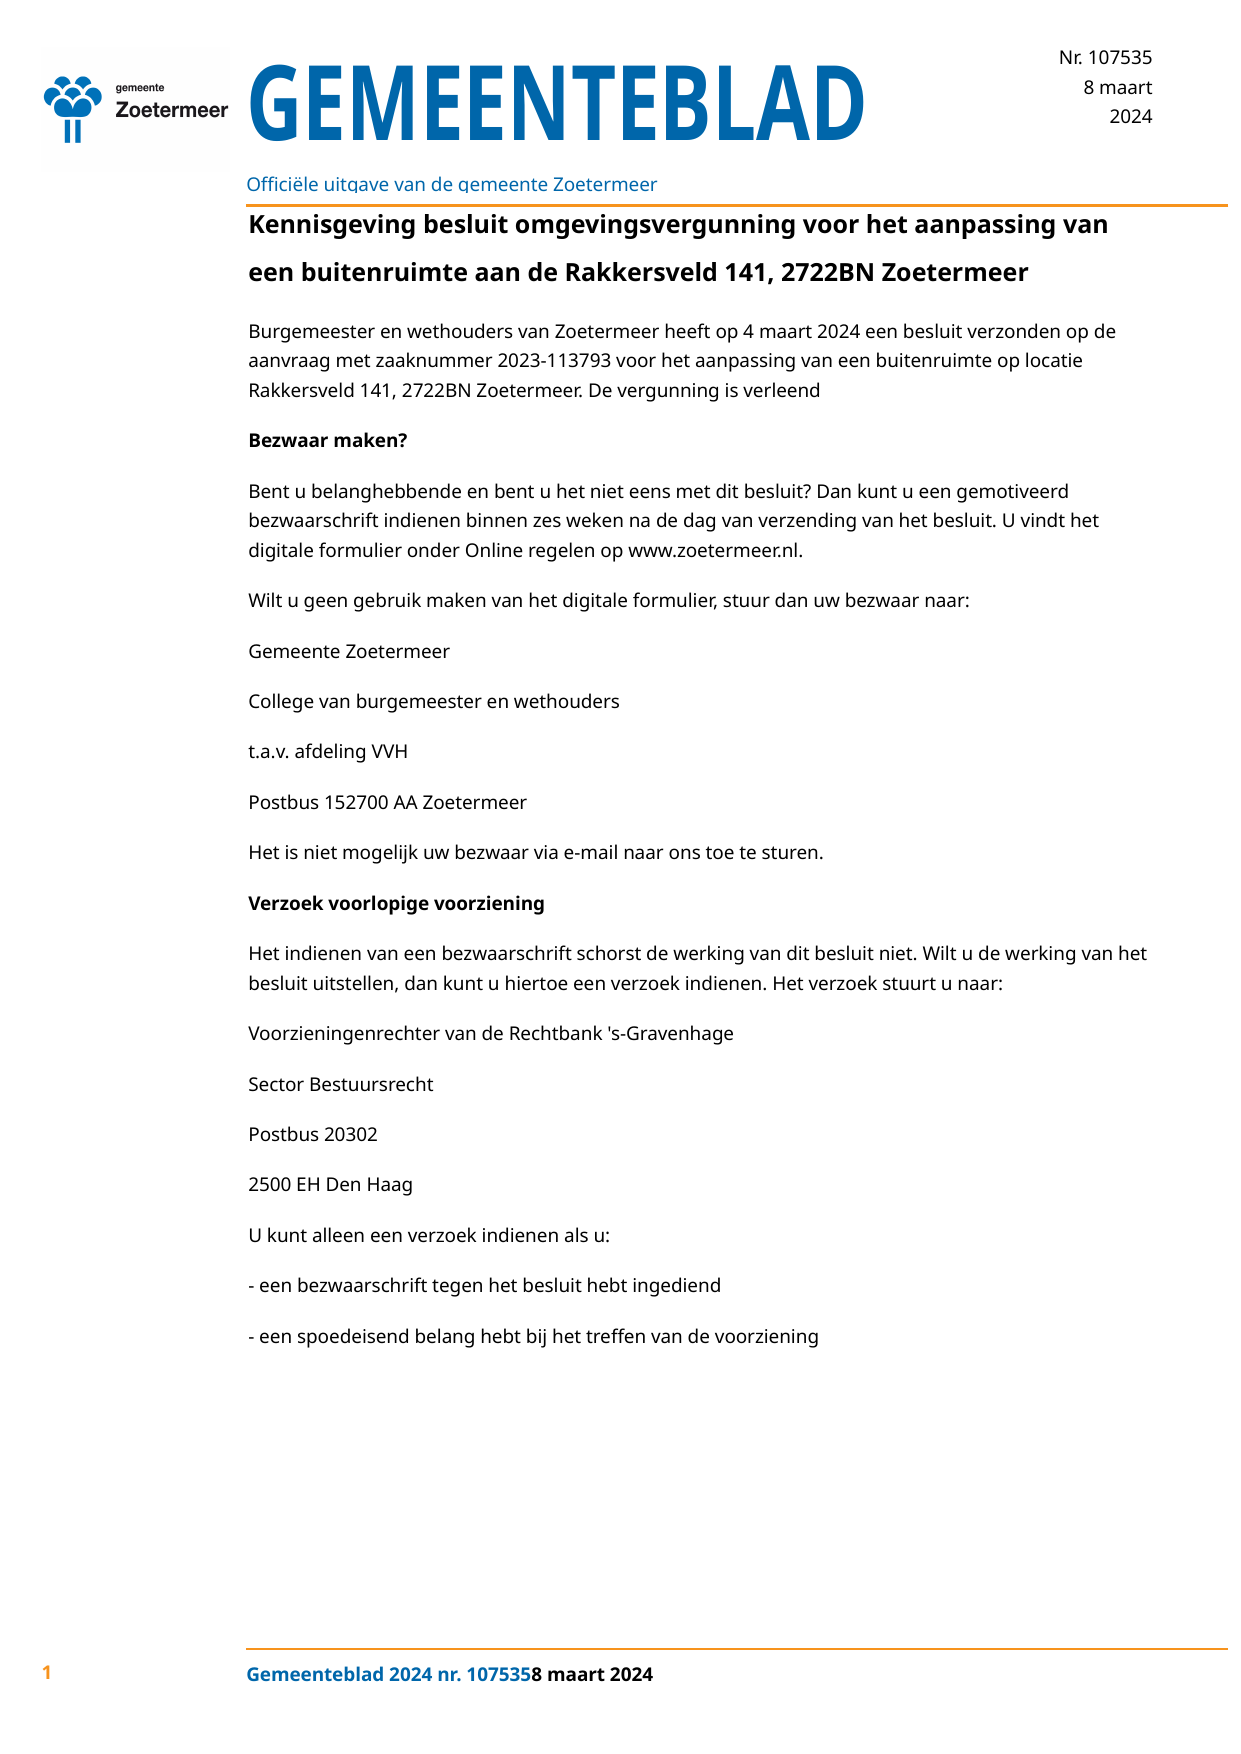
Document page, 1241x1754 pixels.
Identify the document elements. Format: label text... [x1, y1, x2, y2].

text Bezwaar maken? [248, 427, 1152, 453]
text 2500 EH Den Haag [248, 1172, 1152, 1197]
text - een bezwaarschrift tegen het besluit hebt ingediend [248, 1272, 1152, 1298]
text College van burgemeester en wethouders [248, 688, 1152, 714]
text Postbus 152700 AA Zoetermeer [248, 789, 1152, 815]
text t.a.v. afdeling VVH [248, 739, 1152, 764]
text Verzoek voorlopige voorziening [248, 890, 1152, 916]
text Postbus 20302 [248, 1121, 1152, 1147]
text Het is niet mogelijk uw bezwaar via e-mail naar ons toe te sturen. [248, 839, 1152, 865]
text Bent u belanghebbende en bent u het niet eens met dit besluit? Dan kunt u een gemotiveerd bezwaarschrift indienen binnen zes weken na de dag van verzending van het besluit. U vindt het digitale formulier onder Online regelen op www.zoetermeer.nl. [248, 478, 1152, 563]
text Kennisgeving besluit omgevingsvergunning voor het aanpassing van een buitenruimte aan de Rakkersveld 141, 2722BN Zoetermeer [248, 207, 1152, 288]
text Het indienen van een bezwaarschrift schorst de werking van dit besluit niet. Wilt u de werking van het besluit uitstellen, dan kunt u hiertoe een verzoek indienen. Het verzoek stuurt u naar: [248, 940, 1152, 996]
text Sector Bestuursrecht [248, 1071, 1152, 1097]
text Wilt u geen gebruik maken van het digitale formulier, stuur dan uw bezwaar naar: [248, 587, 1152, 613]
text Burgemeester en wethouders van Zoetermeer heeft op 4 maart 2024 een besluit verzonden op de aanvraag met zaaknummer 2023-113793 voor het aanpassing van een buitenruimte op locatie Rakkersveld 141, 2722BN Zoetermeer. De vergunning is verleend [248, 318, 1152, 403]
text Voorzieningenrechter van de Rechtbank 's-Gravenhage [248, 1020, 1152, 1046]
text U kunt alleen een verzoek indienen als u: [248, 1222, 1152, 1248]
text - een spoedeisend belang hebt bij het treffen van de voorziening [248, 1323, 1152, 1349]
text Gemeente Zoetermeer [248, 638, 1152, 664]
picture [41, 47, 231, 172]
